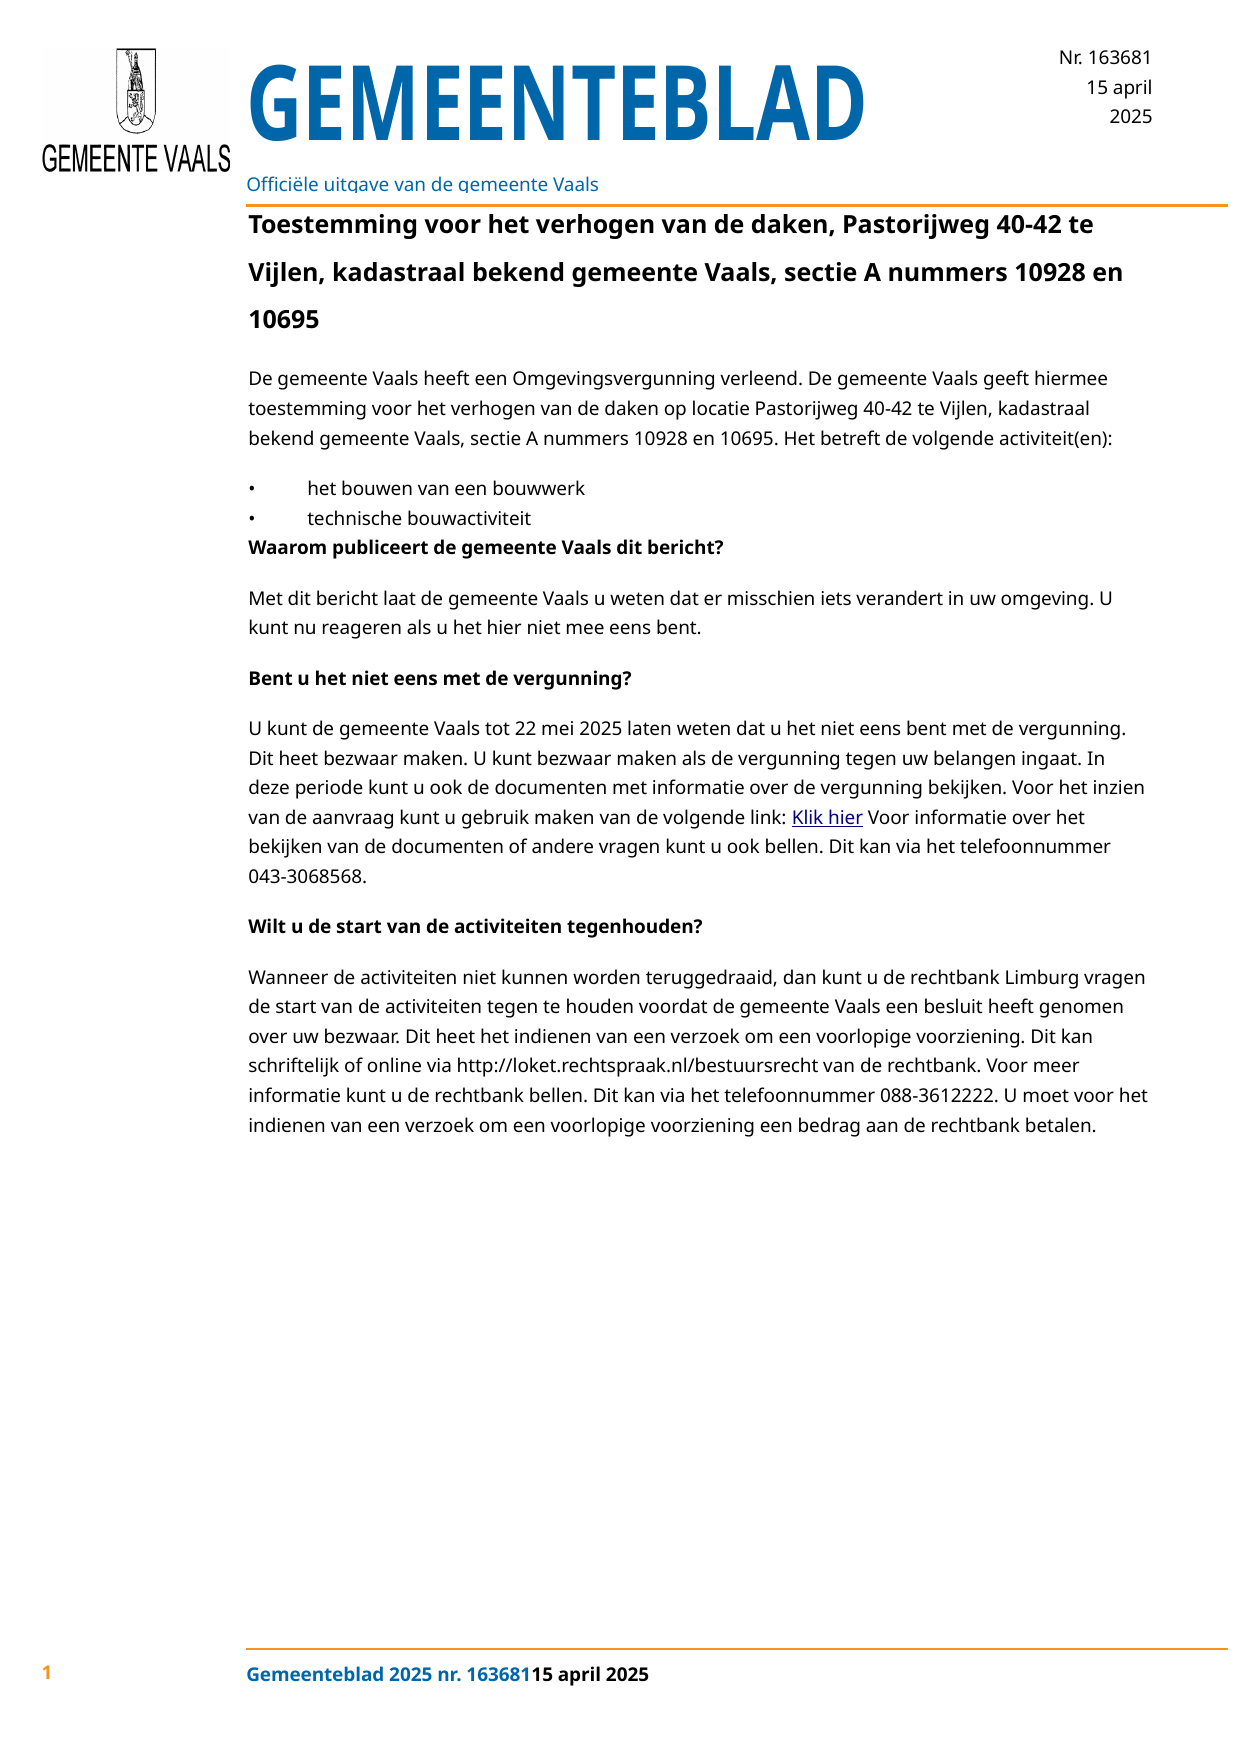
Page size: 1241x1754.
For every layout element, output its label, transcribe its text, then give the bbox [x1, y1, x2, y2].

list het bouwen van een bouwwerk [248, 475, 1152, 501]
text Waarom publiceert de gemeente Vaals dit bericht? [248, 534, 1152, 560]
text Met dit bericht laat de gemeente Vaals u weten dat er misschien iets verandert in uw omgeving. U kunt nu reageren als u het hier niet mee eens bent. [248, 585, 1152, 640]
text Toestemming voor het verhogen van de daken, Pastorijweg 40-42 te Vijlen, kadastraal bekend gemeente Vaals, sectie A nummers 10928 en 10695 [248, 207, 1152, 336]
text De gemeente Vaals heeft een Omgevingsvergunning verleend. De gemeente Vaals geeft hiermee toestemming voor het verhogen van de daken op locatie Pastorijweg 40-42 te Vijlen, kadastraal bekend gemeente Vaals, sectie A nummers 10928 en 10695. Het betreft de volgende activiteit(en): [248, 366, 1152, 450]
text U kunt de gemeente Vaals tot 22 mei 2025 laten weten dat u het niet eens bent met de vergunning. Dit heet bezwaar maken. U kunt bezwaar maken als de vergunning tegen uw belangen ingaat. In deze periode kunt u ook de documenten met informatie over de vergunning bekijken. Voor het inzien van de aanvraag kunt u gebruik maken van de volgende link: Klik hier Voor informatie over het bekijken van de documenten of andere vragen kunt u ook bellen. Dit kan via het telefoonnummer 043-3068568. [248, 715, 1152, 889]
list technische bouwactiviteit [248, 505, 1152, 530]
picture [41, 47, 231, 172]
text Bent u het niet eens met de vergunning? [248, 665, 1152, 690]
text Wanneer de activiteiten niet kunnen worden teruggedraaid, dan kunt u de rechtbank Limburg vragen de start van de activiteiten tegen te houden voordat de gemeente Vaals een besluit heeft genomen over uw bezwaar. Dit heet het indienen van een verzoek om een voorlopige voorziening. Dit kan schriftelijk of online via http://loket.rechtspraak.nl/bestuursrecht van de rechtbank. Voor meer informatie kunt u de rechtbank bellen. Dit kan via het telefoonnummer 088-3612222. U moet voor het indienen van een verzoek om een voorlopige voorziening een bedrag aan de rechtbank betalen. [248, 964, 1152, 1137]
text Wilt u de start van de activiteiten tegenhouden? [248, 913, 1152, 939]
